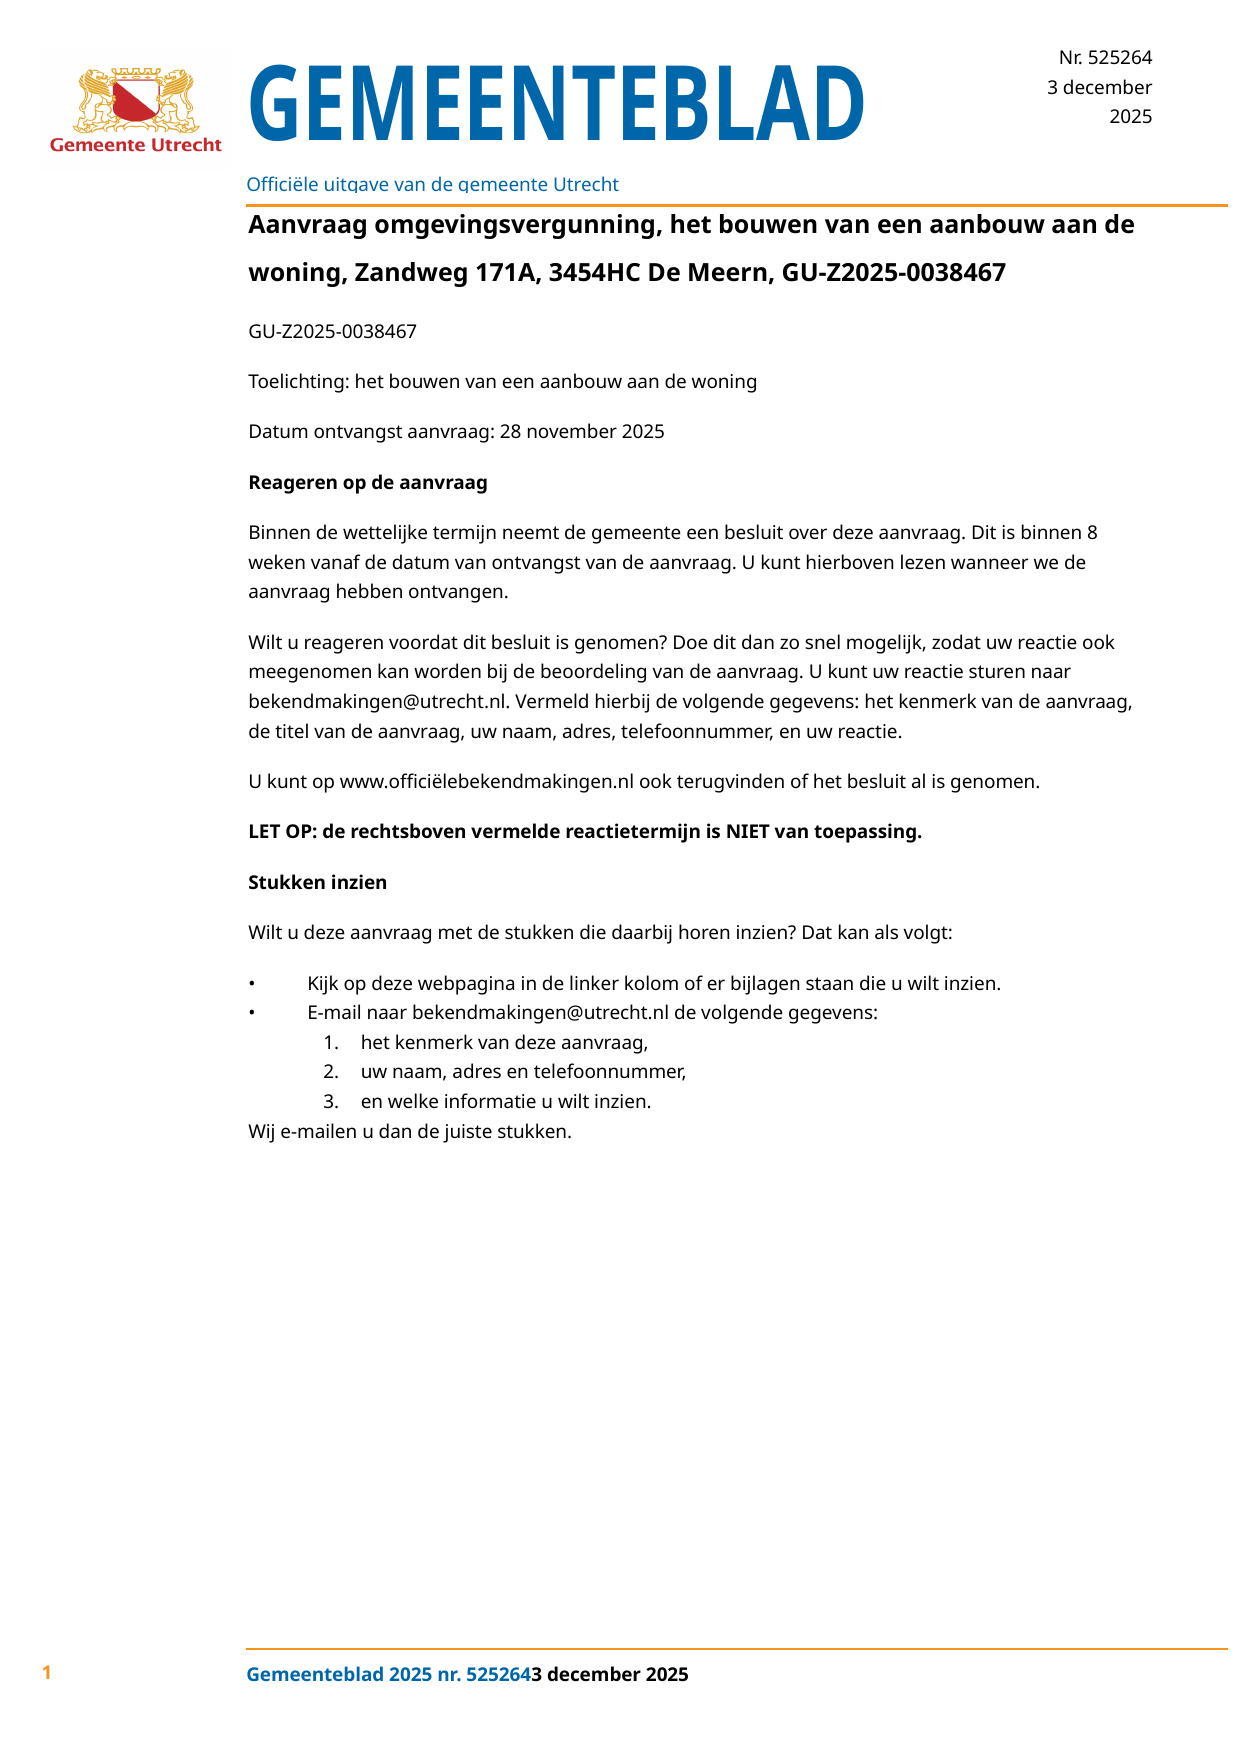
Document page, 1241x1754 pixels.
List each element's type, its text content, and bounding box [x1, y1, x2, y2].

list Kijk op deze webpagina in de linker kolom of er bijlagen staan die u wilt inzien. [248, 970, 1152, 996]
list uw naam, adres en telefoonnummer, [323, 1059, 1152, 1084]
text LET OP: de rechtsboven vermelde reactietermijn is NIET van toepassing. [248, 819, 1152, 844]
picture [41, 47, 231, 172]
text Datum ontvangst aanvraag: 28 november 2025 [248, 419, 1152, 444]
text GU-Z2025-0038467 [248, 318, 1152, 344]
text Wilt u reageren voordat dit besluit is genomen? Doe dit dan zo snel mogelijk, zodat uw reactie ook meegenomen kan worden bij de beoordeling van de aanvraag. U kunt uw reactie sturen naar bekendmakingen@utrecht.nl. Vermeld hierbij de volgende gegevens: het kenmerk van de aanvraag, de titel van de aanvraag, uw naam, adres, telefoonnummer, en uw reactie. [248, 629, 1152, 744]
list E-mail naar bekendmakingen@utrecht.nl de volgende gegevens: [248, 999, 1152, 1025]
text Wij e-mailen u dan de juiste stukken. [248, 1118, 1152, 1144]
text Binnen de wettelijke termijn neemt de gemeente een besluit over deze aanvraag. Dit is binnen 8 weken vanaf de datum van ontvangst van de aanvraag. U kunt hierboven lezen wanneer we de aanvraag hebben ontvangen. [248, 519, 1152, 604]
text Aanvraag omgevingsvergunning, het bouwen van een aanbouw aan de woning, Zandweg 171A, 3454HC De Meern, GU-Z2025-0038467 [248, 207, 1152, 288]
text U kunt op www.officiëlebekendmakingen.nl ook terugvinden of het besluit al is genomen. [248, 768, 1152, 794]
list het kenmerk van deze aanvraag, [323, 1029, 1152, 1055]
text Stukken inzien [248, 869, 1152, 895]
text Wilt u deze aanvraag met de stukken die daarbij horen inzien? Dat kan als volgt: [248, 919, 1152, 945]
list en welke informatie u wilt inzien. [323, 1088, 1152, 1114]
text Reageren op de aanvraag [248, 469, 1152, 495]
text Toelichting: het bouwen van een aanbouw aan de woning [248, 368, 1152, 394]
